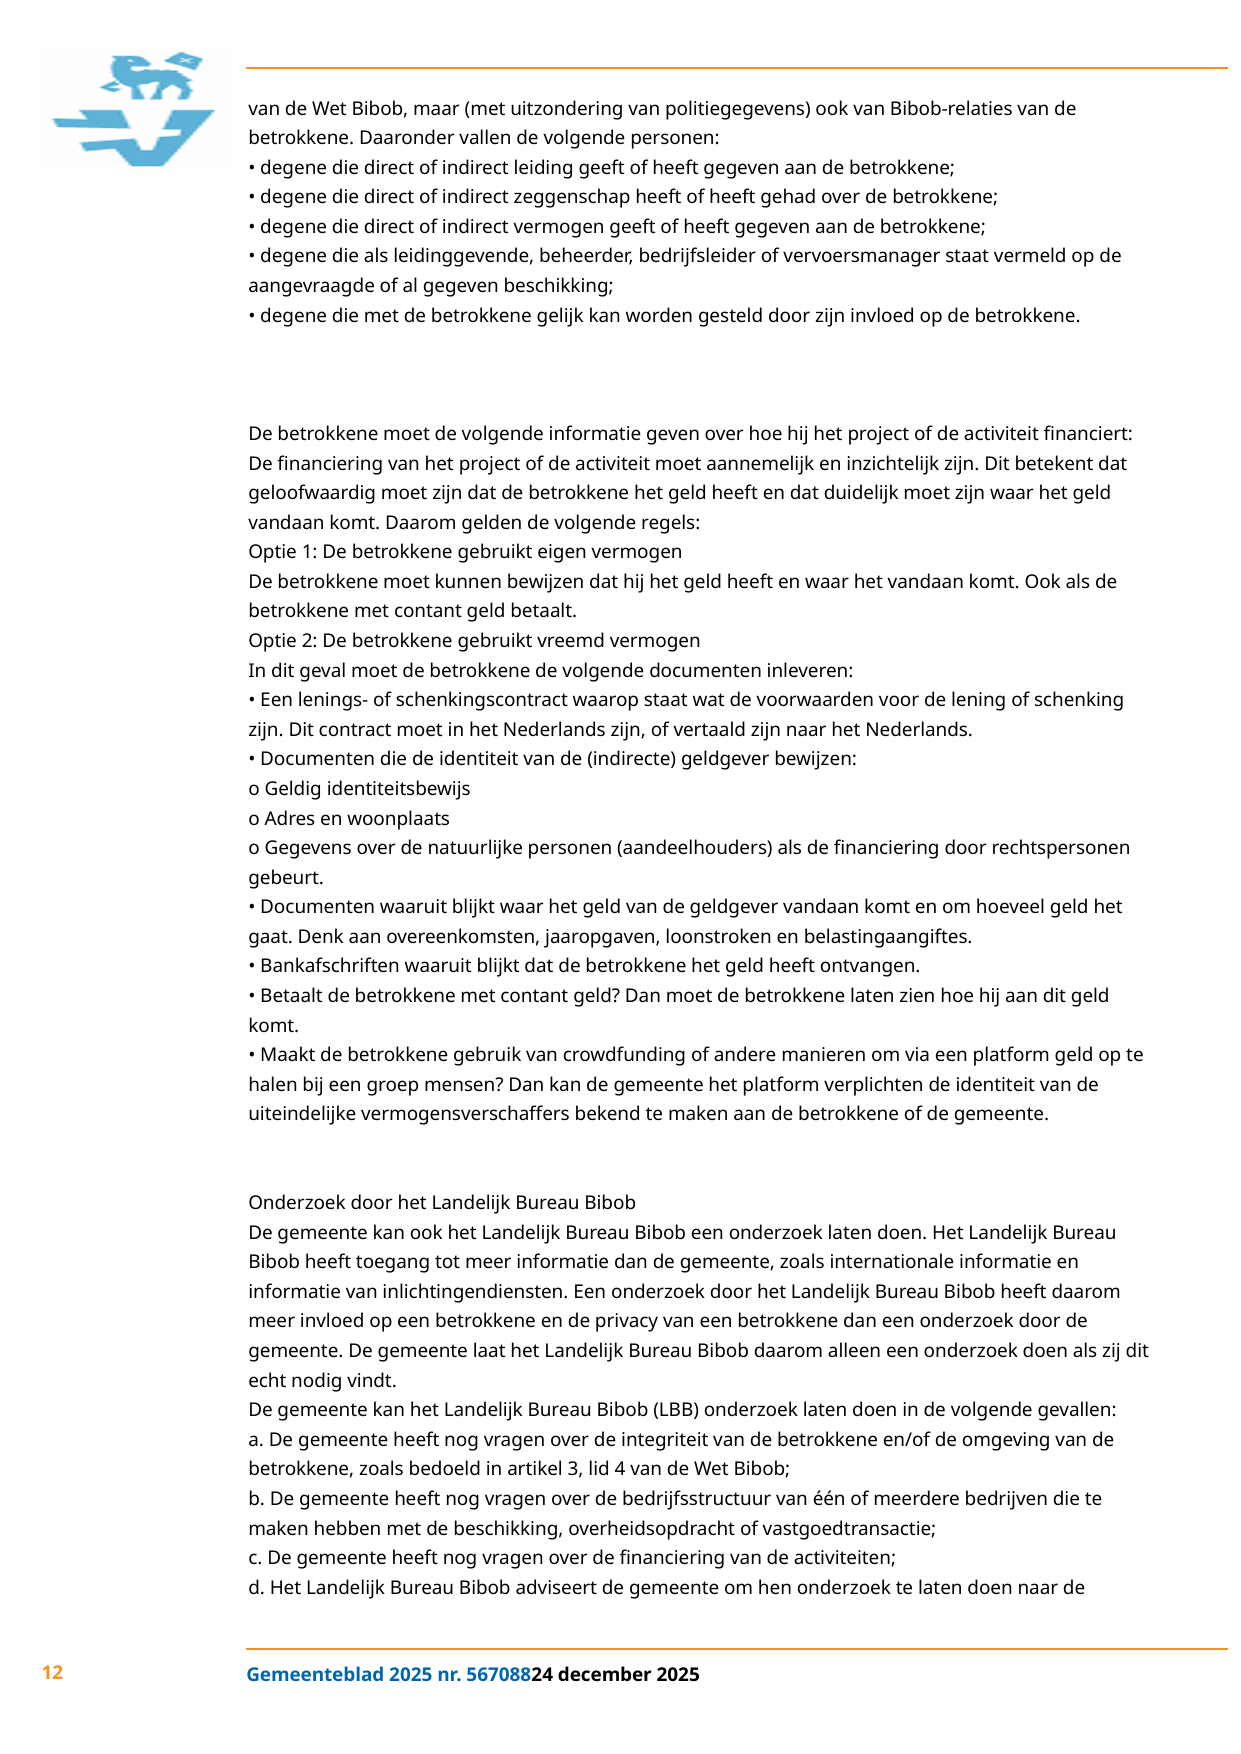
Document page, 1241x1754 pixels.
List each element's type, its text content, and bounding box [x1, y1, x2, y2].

text De gemeente kan ook het Landelijk Bureau Bibob een onderzoek laten doen. Het Landelijk Bureau Bibob heeft toegang tot meer informatie dan de gemeente, zoals internationale informatie en informatie van inlichtingendiensten. Een onderzoek door het Landelijk Bureau Bibob heeft daarom meer invloed op een betrokkene en de privacy van een betrokkene dan een onderzoek door de gemeente. De gemeente laat het Landelijk Bureau Bibob daarom alleen een onderzoek doen als zij dit echt nodig vindt. [248, 1219, 1152, 1393]
text De betrokkene moet kunnen bewijzen dat hij het geld heeft en waar het vandaan komt. Ook als de betrokkene met contant geld betaalt. [248, 568, 1152, 623]
text • Betaalt de betrokkene met contant geld? Dan moet de betrokkene laten zien hoe hij aan dit geld komt. [248, 982, 1152, 1038]
text • Bankafschriften waaruit blijkt dat de betrokkene het geld heeft ontvangen. [248, 953, 1152, 978]
text De gemeente kan het Landelijk Bureau Bibob (LBB) onderzoek laten doen in de volgende gevallen: [248, 1396, 1152, 1422]
text De betrokkene moet de volgende informatie geven over hoe hij het project of de activiteit financiert: [248, 420, 1152, 446]
text b. De gemeente heeft nog vragen over de bedrijfsstructuur van één of meerdere bedrijven die te maken hebben met de beschikking, overheidsopdracht of vastgoedtransactie; [248, 1485, 1152, 1541]
text • Maakt de betrokkene gebruik van crowdfunding of andere manieren om via een platform geld op te halen bij een groep mensen? Dan kan de gemeente het platform verplichten de identiteit van de uiteindelijke vermogensverschaffers bekend te maken aan de betrokkene of de gemeente. [248, 1041, 1152, 1126]
text Onderzoek door het Landelijk Bureau Bibob [248, 1189, 1152, 1215]
text • degene die direct of indirect leiding geeft of heeft gegeven aan de betrokkene; [248, 154, 1152, 180]
text • Documenten waaruit blijkt waar het geld van de geldgever vandaan komt en om hoeveel geld het gaat. Denk aan overeenkomsten, jaaropgaven, loonstroken en belastingaangiftes. [248, 893, 1152, 949]
text • degene die direct of indirect zeggenschap heeft of heeft gehad over de betrokkene; [248, 183, 1152, 209]
text • degene die direct of indirect vermogen geeft of heeft gegeven aan de betrokkene; [248, 213, 1152, 239]
text van de Wet Bibob, maar (met uitzondering van politiegegevens) ook van Bibob-relaties van de betrokkene. Daaronder vallen de volgende personen: [248, 95, 1152, 150]
text • degene die met de betrokkene gelijk kan worden gesteld door zijn invloed op de betrokkene. [248, 302, 1152, 328]
text De financiering van het project of de activiteit moet aannemelijk en inzichtelijk zijn. Dit betekent dat geloofwaardig moet zijn dat de betrokkene het geld heeft en dat duidelijk moet zijn waar het geld vandaan komt. Daarom gelden de volgende regels: [248, 450, 1152, 535]
text a. De gemeente heeft nog vragen over de integriteit van de betrokkene en/of de omgeving van de betrokkene, zoals bedoeld in artikel 3, lid 4 van de Wet Bibob; [248, 1426, 1152, 1481]
text • Een lenings- of schenkingscontract waarop staat wat de voorwaarden voor de lening of schenking zijn. Dit contract moet in het Nederlands zijn, of vertaald zijn naar het Nederlands. [248, 686, 1152, 742]
text Optie 2: De betrokkene gebruikt vreemd vermogen [248, 627, 1152, 653]
text Optie 1: De betrokkene gebruikt eigen vermogen [248, 538, 1152, 564]
text • Documenten die de identiteit van de (indirecte) geldgever bewijzen: [248, 746, 1152, 771]
text In dit geval moet de betrokkene de volgende documenten inleveren: [248, 657, 1152, 683]
picture [41, 47, 231, 172]
text o Geldig identiteitsbewijs [248, 775, 1152, 801]
text o Gegevens over de natuurlijke personen (aandeelhouders) als de financiering door rechtspersonen gebeurt. [248, 834, 1152, 890]
text d. Het Landelijk Bureau Bibob adviseert de gemeente om hen onderzoek te laten doen naar de [248, 1574, 1152, 1600]
text • degene die als leidinggevende, beheerder, bedrijfsleider of vervoersmanager staat vermeld op de aangevraagde of al gegeven beschikking; [248, 243, 1152, 298]
text c. De gemeente heeft nog vragen over de financiering van de activiteiten; [248, 1544, 1152, 1570]
text o Adres en woonplaats [248, 805, 1152, 831]
